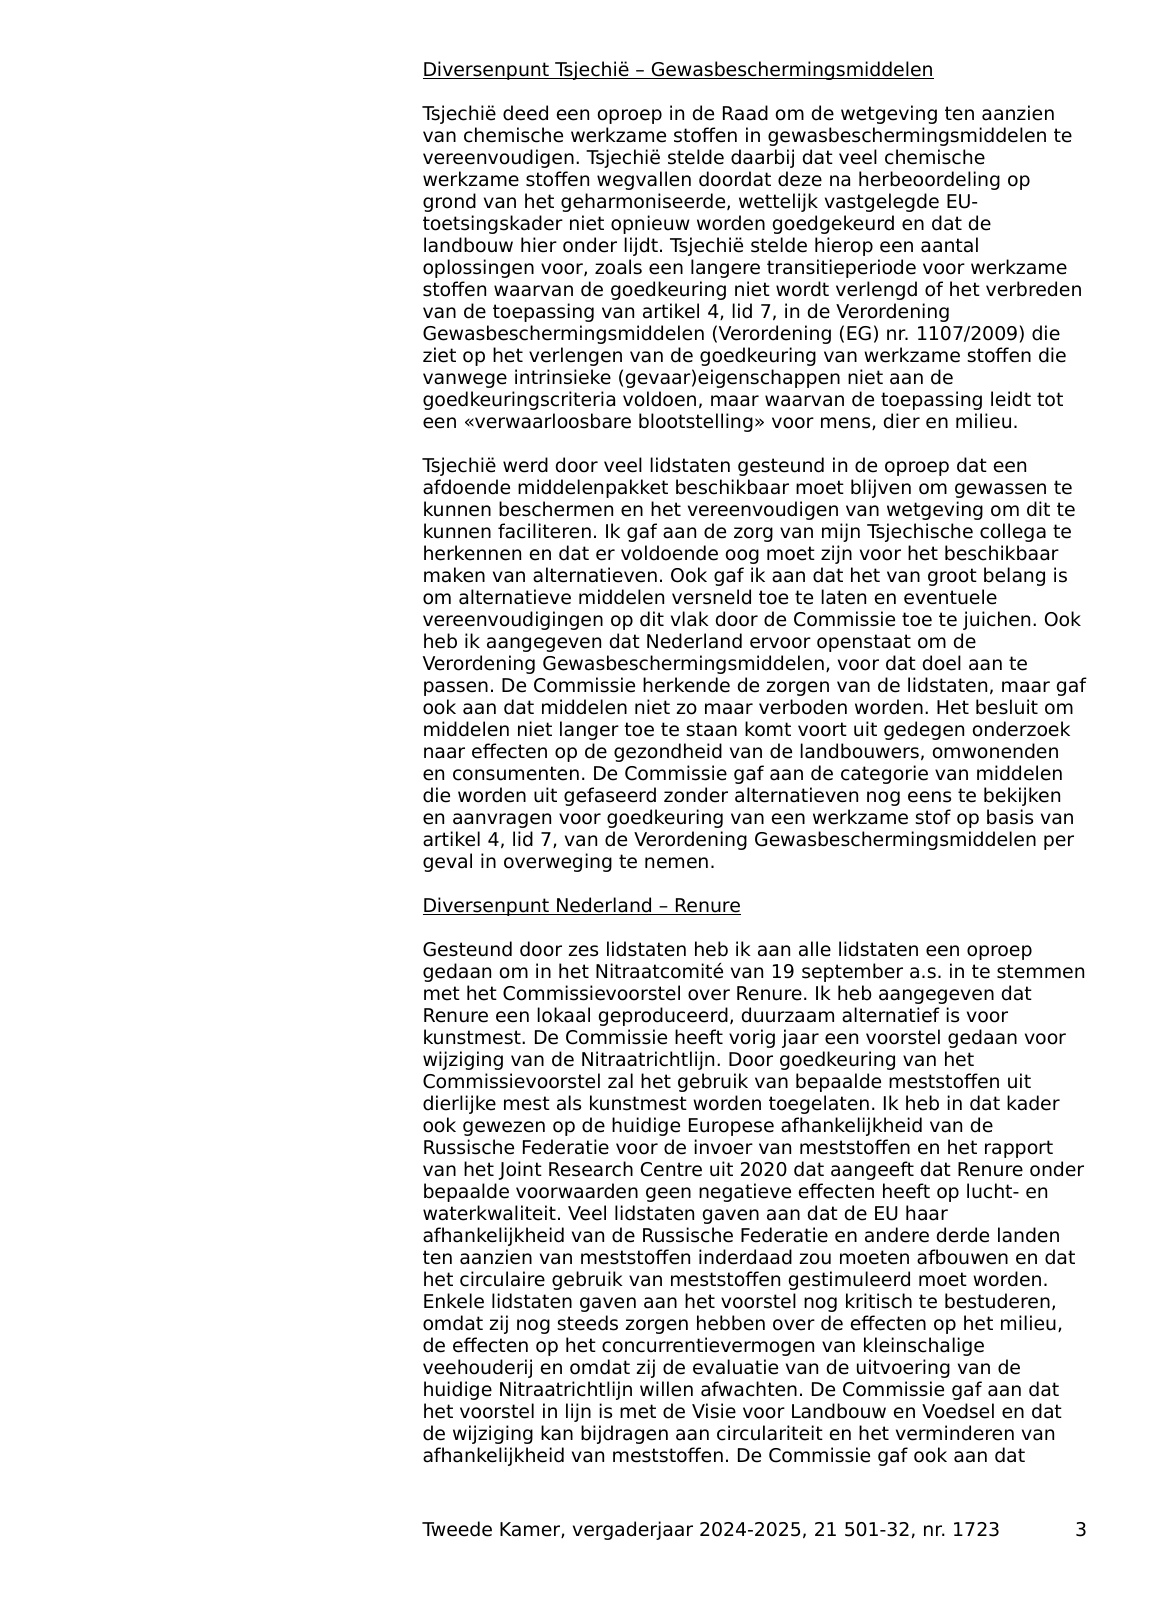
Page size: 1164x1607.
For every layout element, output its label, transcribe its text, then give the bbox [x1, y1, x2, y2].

subtitle Diversenpunt Tsjechië – Gewasbeschermingsmiddelen [422, 59, 1087, 81]
text Tsjechië werd door veel lidstaten gesteund in de oproep dat een afdoende middelenpakket beschikbaar moet blijven om gewassen te kunnen beschermen en het vereenvoudigen van wetgeving om dit te kunnen faciliteren. Ik gaf aan de zorg van mijn Tsjechische collega te herkennen en dat er voldoende oog moet zijn voor het beschikbaar maken van alternatieven. Ook gaf ik aan dat het van groot belang is om alternatieve middelen versneld toe te laten en eventuele vereenvoudigingen op dit vlak door de Commissie toe te juichen. Ook heb ik aangegeven dat Nederland ervoor openstaat om de Verordening Gewasbeschermingsmiddelen, voor dat doel aan te passen. De Commissie herkende de zorgen van de lidstaten, maar gaf ook aan dat middelen niet zo maar verboden worden. Het besluit om middelen niet langer toe te staan komt voort uit gedegen onderzoek naar effecten op de gezondheid van de landbouwers, omwonenden en consumenten. De Commissie gaf aan de categorie van middelen die worden uit gefaseerd zonder alternatieven nog eens te bekijken en aanvragen voor goedkeuring van een werkzame stof op basis van artikel 4, lid 7, van de Verordening Gewasbeschermingsmiddelen per geval in overweging te nemen. [422, 455, 1087, 873]
subtitle Diversenpunt Nederland – Renure [422, 895, 1087, 917]
text Tsjechië deed een oproep in de Raad om de wetgeving ten aanzien van chemische werkzame stoffen in gewasbeschermingsmiddelen te vereenvoudigen. Tsjechië stelde daarbij dat veel chemische werkzame stoffen wegvallen doordat deze na herbeoordeling op grond van het geharmoniseerde, wettelijk vastgelegde EU-toetsingskader niet opnieuw worden goedgekeurd en dat de landbouw hier onder lijdt. Tsjechië stelde hierop een aantal oplossingen voor, zoals een langere transitieperiode voor werkzame stoffen waarvan de goedkeuring niet wordt verlengd of het verbreden van de toepassing van artikel 4, lid 7, in de Verordening Gewasbeschermingsmiddelen (Verordening (EG) nr. 1107/2009) die ziet op het verlengen van de goedkeuring van werkzame stoffen die vanwege intrinsieke (gevaar)eigenschappen niet aan de goedkeuringscriteria voldoen, maar waarvan de toepassing leidt tot een «verwaarloosbare blootstelling» voor mens, dier en milieu. [422, 103, 1087, 433]
text Gesteund door zes lidstaten heb ik aan alle lidstaten een oproep gedaan om in het Nitraatcomité van 19 september a.s. in te stemmen met het Commissievoorstel over Renure. Ik heb aangegeven dat Renure een lokaal geproduceerd, duurzaam alternatief is voor kunstmest. De Commissie heeft vorig jaar een voorstel gedaan voor wijziging van de Nitraatrichtlijn. Door goedkeuring van het Commissievoorstel zal het gebruik van bepaalde meststoffen uit dierlijke mest als kunstmest worden toegelaten. Ik heb in dat kader ook gewezen op de huidige Europese afhankelijkheid van de Russische Federatie voor de invoer van meststoffen en het rapport van het Joint Research Centre uit 2020 dat aangeeft dat Renure onder bepaalde voorwaarden geen negatieve effecten heeft op lucht- en waterkwaliteit. Veel lidstaten gaven aan dat de EU haar afhankelijkheid van de Russische Federatie en andere derde landen ten aanzien van meststoffen inderdaad zou moeten afbouwen en dat het circulaire gebruik van meststoffen gestimuleerd moet worden. Enkele lidstaten gaven aan het voorstel nog kritisch te bestuderen, omdat zij nog steeds zorgen hebben over de effecten op het milieu, de effecten op het concurrentievermogen van kleinschalige veehouderij en omdat zij de evaluatie van de uitvoering van de huidige Nitraatrichtlijn willen afwachten. De Commissie gaf aan dat het voorstel in lijn is met de Visie voor Landbouw en Voedsel en dat de wijziging kan bijdragen aan circulariteit en het verminderen van afhankelijkheid van meststoffen. De Commissie gaf ook aan dat [422, 939, 1087, 1467]
